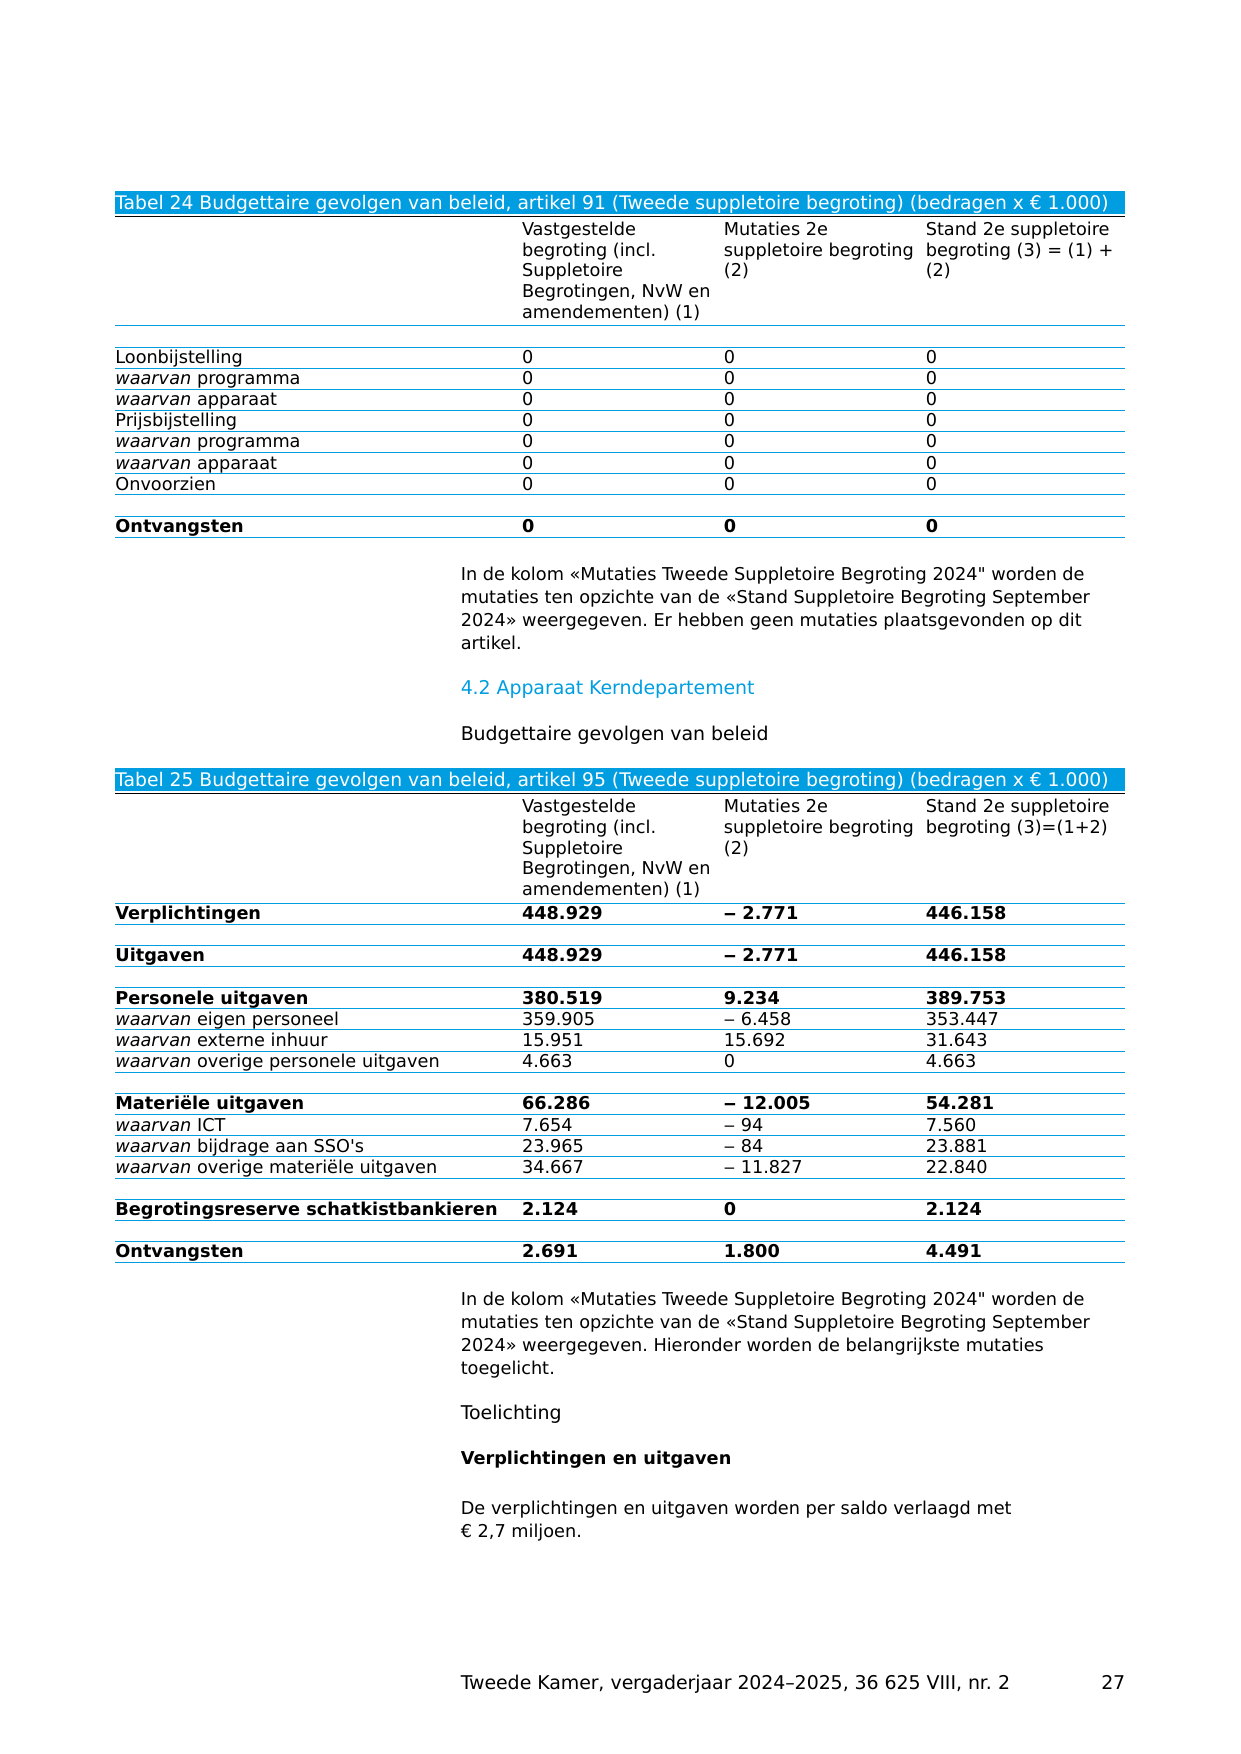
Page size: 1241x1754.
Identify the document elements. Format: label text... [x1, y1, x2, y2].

table_cell Stand 2e suppletoire begroting (3) = (1) + (2) [923, 217, 1125, 325]
text De verplichtingen en uitgaven worden per saldo verlaagd met € 2,7 miljoen. [461, 1496, 1125, 1542]
table_cell [923, 326, 1125, 346]
table_cell 0 [519, 369, 721, 389]
table_cell ‒ 2.771 [721, 946, 923, 966]
text Verplichtingen en uitgaven [461, 1446, 1125, 1469]
text In de kolom «Mutaties Tweede Suppletoire Begroting 2024" worden de mutaties ten opzichte van de «Stand Suppletoire Begroting September 2024» weergegeven. Er hebben geen mutaties plaatsgevonden op dit artikel. [461, 562, 1125, 654]
table_cell [721, 1073, 923, 1093]
table_cell 9.234 [721, 988, 923, 1008]
table_cell 359.905 [519, 1009, 721, 1029]
table_cell 22.840 [923, 1157, 1125, 1177]
table_cell 7.560 [923, 1115, 1125, 1135]
table_cell Onvoorzien [115, 474, 519, 494]
table_cell [115, 1073, 519, 1093]
table_cell 15.951 [519, 1030, 721, 1051]
table_cell [721, 495, 923, 516]
table_cell 353.447 [923, 1009, 1125, 1029]
table_cell 4.663 [923, 1052, 1125, 1072]
table_cell 31.643 [923, 1030, 1125, 1051]
table_cell 0 [519, 432, 721, 452]
table_cell [519, 1179, 721, 1198]
table_cell [923, 967, 1125, 987]
table_cell 2.691 [519, 1242, 721, 1262]
table_cell 448.929 [519, 904, 721, 924]
table_cell [923, 1073, 1125, 1093]
table_cell [721, 1221, 923, 1241]
table_cell [519, 326, 721, 346]
table_cell 0 [519, 453, 721, 473]
text In de kolom «Mutaties Tweede Suppletoire Begroting 2024" worden de mutaties ten opzichte van de «Stand Suppletoire Begroting September 2024» weergegeven. Hieronder worden de belangrijkste mutaties toegelicht. [461, 1287, 1125, 1379]
table_cell 0 [721, 1052, 923, 1072]
table_cell 0 [923, 390, 1125, 410]
table_cell 0 [721, 432, 923, 452]
table_cell 2.124 [923, 1200, 1125, 1220]
table_cell ‒ 11.827 [721, 1157, 923, 1177]
table_cell waarvan bijdrage aan SSO's [115, 1136, 519, 1156]
table_cell Loonbijstelling [115, 348, 519, 367]
table_cell 448.929 [519, 946, 721, 966]
table_cell [519, 967, 721, 987]
table_cell [115, 217, 519, 325]
table_cell 54.281 [923, 1094, 1125, 1114]
table_cell [923, 495, 1125, 516]
table_cell Personele uitgaven [115, 988, 519, 1008]
table_cell waarvan overige materiële uitgaven [115, 1157, 519, 1177]
table_cell ‒ 94 [721, 1115, 923, 1135]
table_cell 23.965 [519, 1136, 721, 1156]
table_cell [115, 326, 519, 346]
table_cell 0 [721, 369, 923, 389]
table_cell 0 [721, 1200, 923, 1220]
table_cell 0 [721, 411, 923, 431]
table_cell 389.753 [923, 988, 1125, 1008]
table_cell 0 [519, 411, 721, 431]
table_cell Begrotingsreserve schatkistbankieren [115, 1200, 519, 1220]
table_cell 1.800 [721, 1242, 923, 1262]
table_cell Materiële uitgaven [115, 1094, 519, 1114]
table_cell 0 [519, 390, 721, 410]
table_cell Vastgestelde begroting (incl. Suppletoire Begrotingen, NvW en amendementen) (1) [519, 794, 721, 902]
table_cell 0 [519, 517, 721, 537]
table_cell waarvan eigen personeel [115, 1009, 519, 1029]
table_cell 0 [721, 390, 923, 410]
table_cell 0 [923, 348, 1125, 367]
table_cell 446.158 [923, 904, 1125, 924]
table_cell Ontvangsten [115, 517, 519, 537]
table_cell 2.124 [519, 1200, 721, 1220]
table_cell waarvan programma [115, 369, 519, 389]
title Toelichting [461, 1402, 1125, 1446]
title 4.2 Apparaat Kerndepartement [461, 677, 1125, 699]
table_cell [519, 1221, 721, 1241]
table_cell 66.286 [519, 1094, 721, 1114]
table_cell Ontvangsten [115, 1242, 519, 1262]
table_cell waarvan apparaat [115, 390, 519, 410]
table_cell waarvan ICT [115, 1115, 519, 1135]
table_cell Vastgestelde begroting (incl. Suppletoire Begrotingen, NvW en amendementen) (1) [519, 217, 721, 325]
table_cell [721, 326, 923, 346]
table_cell Stand 2e suppletoire begroting (3)=(1+2) [923, 794, 1125, 902]
table_cell 7.654 [519, 1115, 721, 1135]
table_cell ‒ 2.771 [721, 904, 923, 924]
table_cell 0 [923, 369, 1125, 389]
table_cell 0 [923, 474, 1125, 494]
table_cell [115, 1221, 519, 1241]
table_cell waarvan apparaat [115, 453, 519, 473]
table_cell 0 [923, 517, 1125, 537]
table_cell ‒ 6.458 [721, 1009, 923, 1029]
table_cell [115, 1179, 519, 1198]
table_cell ‒ 84 [721, 1136, 923, 1156]
table_cell 0 [923, 453, 1125, 473]
table_cell [519, 925, 721, 945]
title Budgettaire gevolgen van beleid [461, 722, 1125, 744]
table_cell [519, 1073, 721, 1093]
table_cell [923, 1221, 1125, 1241]
table_cell 23.881 [923, 1136, 1125, 1156]
table_cell 4.663 [519, 1052, 721, 1072]
table_cell 380.519 [519, 988, 721, 1008]
table_cell [519, 495, 721, 516]
table_cell 0 [519, 348, 721, 367]
table_cell ‒ 12.005 [721, 1094, 923, 1114]
table_cell [115, 925, 519, 945]
table_cell 15.692 [721, 1030, 923, 1051]
table_cell 0 [923, 411, 1125, 431]
table_cell 446.158 [923, 946, 1125, 966]
table_cell Mutaties 2e suppletoire begroting (2) [721, 794, 923, 902]
table_cell 0 [721, 474, 923, 494]
table_cell 34.667 [519, 1157, 721, 1177]
table_cell [115, 967, 519, 987]
table_cell [115, 495, 519, 516]
table_cell [721, 925, 923, 945]
table_cell Verplichtingen [115, 904, 519, 924]
table_cell waarvan programma [115, 432, 519, 452]
table_cell 0 [721, 453, 923, 473]
table_cell 0 [923, 432, 1125, 452]
table_cell waarvan externe inhuur [115, 1030, 519, 1051]
table_cell [923, 925, 1125, 945]
table_cell waarvan overige personele uitgaven [115, 1052, 519, 1072]
table_cell Uitgaven [115, 946, 519, 966]
table_cell [115, 794, 519, 902]
table_cell Prijsbijstelling [115, 411, 519, 431]
table_cell 0 [519, 474, 721, 494]
table_cell [923, 1179, 1125, 1198]
table_cell 4.491 [923, 1242, 1125, 1262]
table_cell [721, 967, 923, 987]
table_cell 0 [721, 348, 923, 367]
table_cell 0 [721, 517, 923, 537]
table_cell [721, 1179, 923, 1198]
table_cell Mutaties 2e suppletoire begroting (2) [721, 217, 923, 325]
